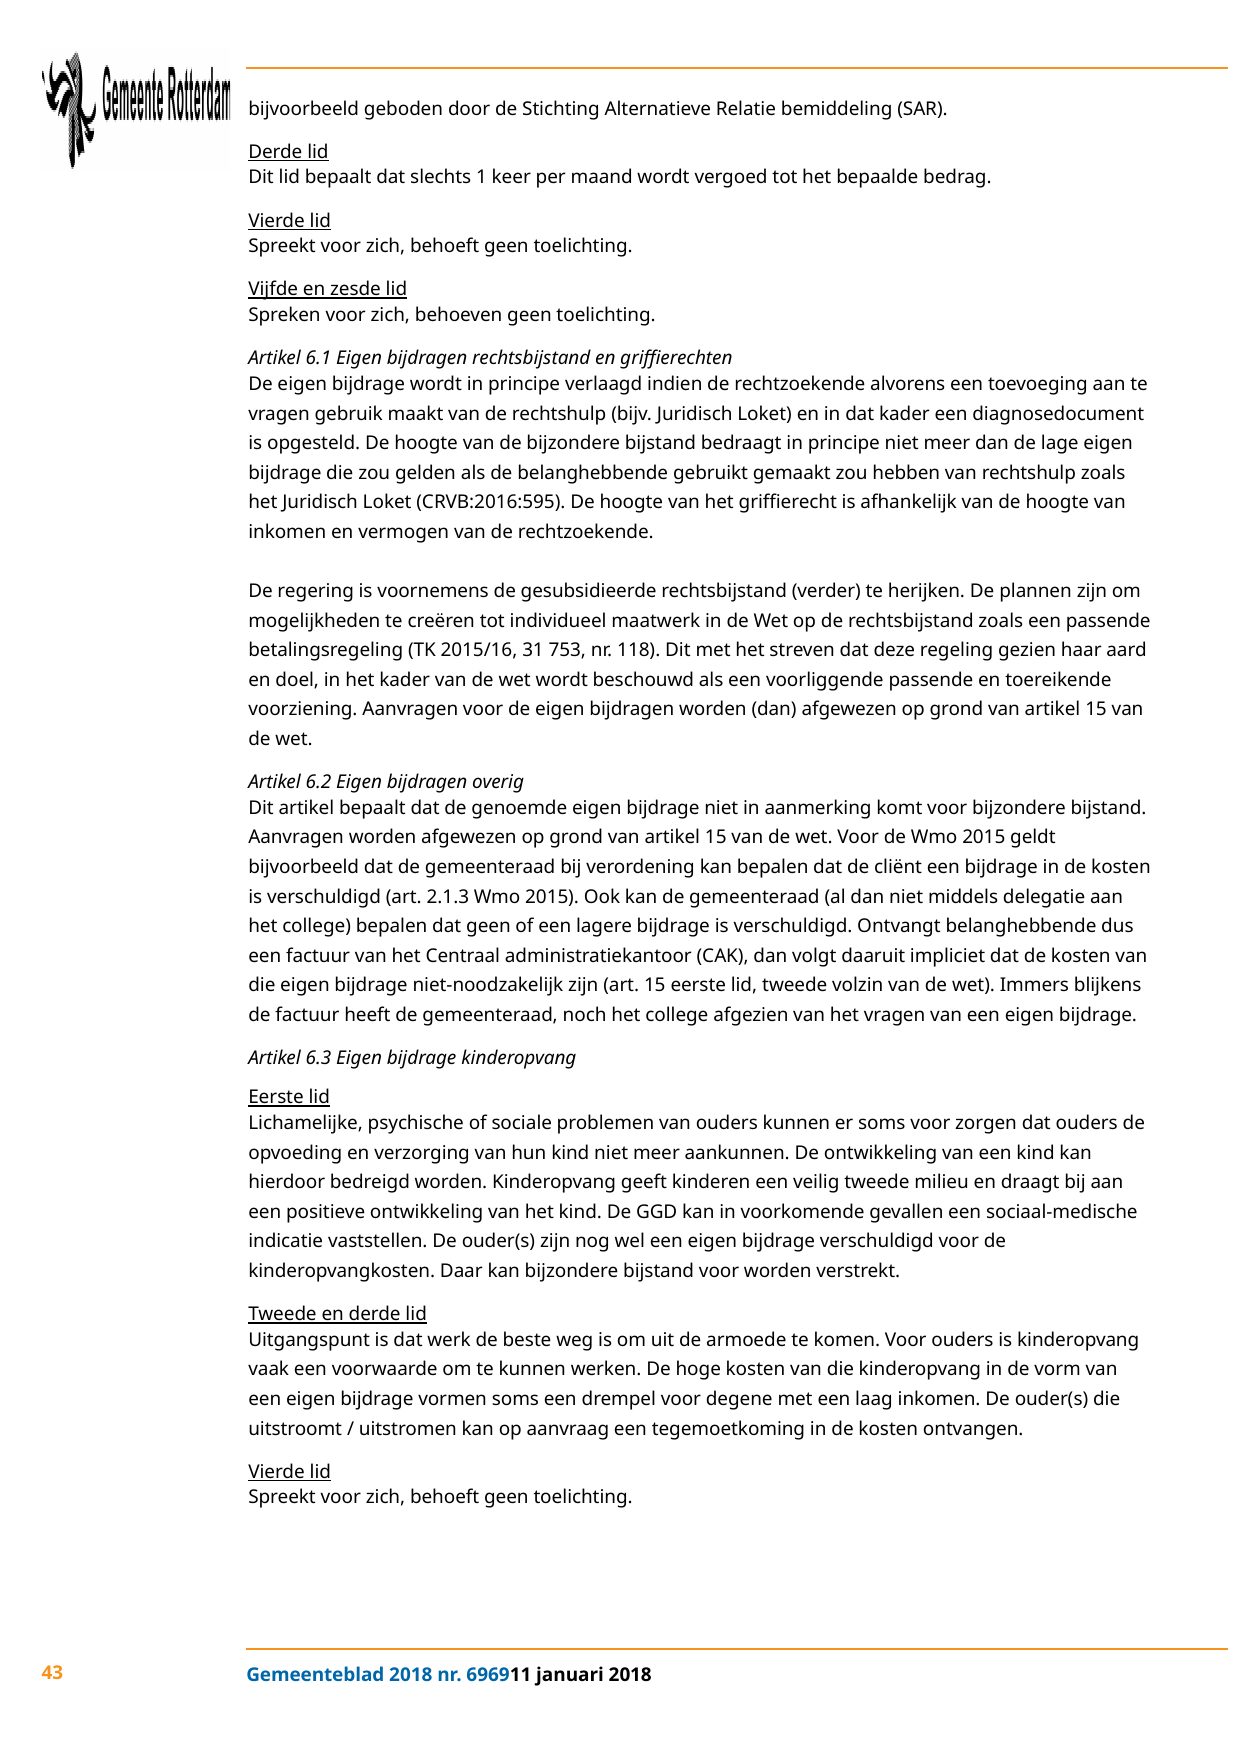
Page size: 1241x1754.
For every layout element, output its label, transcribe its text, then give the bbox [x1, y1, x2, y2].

text Spreken voor zich, behoeven geen toelichting. [248, 301, 1152, 327]
text Spreekt voor zich, behoeft geen toelichting. [248, 232, 1152, 258]
picture [41, 47, 231, 172]
text Dit artikel bepaalt dat de genoemde eigen bijdrage niet in aanmerking komt voor bijzondere bijstand. Aanvragen worden afgewezen op grond van artikel 15 van de wet. Voor de Wmo 2015 geldt bijvoorbeeld dat de gemeenteraad bij verordening kan bepalen dat de cliënt een bijdrage in de kosten is verschuldigd (art. 2.1.3 Wmo 2015). Ook kan de gemeenteraad (al dan niet middels delegatie aan het college) bepalen dat geen of een lagere bijdrage is verschuldigd. Ontvangt belanghebbende dus een factuur van het Centraal administratiekantoor (CAK), dan volgt daaruit impliciet dat de kosten van die eigen bijdrage niet-noodzakelijk zijn (art. 15 eerste lid, tweede volzin van de wet). Immers blijkens de factuur heeft de gemeenteraad, noch het college afgezien van het vragen van een eigen bijdrage. [248, 794, 1152, 1027]
text Dit lid bepaalt dat slechts 1 keer per maand wordt vergoed tot het bepaalde bedrag. [248, 164, 1152, 189]
text Lichamelijke, psychische of sociale problemen van ouders kunnen er soms voor zorgen dat ouders de opvoeding en verzorging van hun kind niet meer aankunnen. De ontwikkeling van een kind kan hierdoor bedreigd worden. Kinderopvang geeft kinderen een veilig tweede milieu en draagt bij aan een positieve ontwikkeling van het kind. De GGD kan in voorkomende gevallen een sociaal-medische indicatie vaststellen. De ouder(s) zijn nog wel een eigen bijdrage verschuldigd voor de kinderopvangkosten. Daar kan bijzondere bijstand voor worden verstrekt. [248, 1109, 1152, 1283]
text De eigen bijdrage wordt in principe verlaagd indien de rechtzoekende alvorens een toevoeging aan te vragen gebruik maakt van de rechtshulp (bijv. Juridisch Loket) en in dat kader een diagnosedocument is opgesteld. De hoogte van de bijzondere bijstand bedraagt in principe niet meer dan de lage eigen bijdrage die zou gelden als de belanghebbende gebruikt gemaakt zou hebben van rechtshulp zoals het Juridisch Loket (CRVB:2016:595). De hoogte van het griffierecht is afhankelijk van de hoogte van inkomen en vermogen van de rechtzoekende. [248, 370, 1152, 544]
text Vierde lid [248, 207, 1152, 232]
text Spreekt voor zich, behoeft geen toelichting. [248, 1484, 1152, 1509]
text Artikel 6.2 Eigen bijdragen overig [248, 768, 1152, 794]
text Vijfde en zesde lid [248, 276, 1152, 301]
text Eerste lid [248, 1083, 1152, 1109]
text Uitgangspunt is dat werk de beste weg is om uit de armoede te komen. Voor ouders is kinderopvang vaak een voorwaarde om te kunnen werken. De hoge kosten van die kinderopvang in de vorm van een eigen bijdrage vormen soms een drempel voor degene met een laag inkomen. De ouder(s) die uitstroomt / uitstromen kan op aanvraag een tegemoetkoming in de kosten ontvangen. [248, 1326, 1152, 1441]
text bijvoorbeeld geboden door de Stichting Alternatieve Relatie bemiddeling (SAR). [248, 95, 1152, 121]
text Tweede en derde lid [248, 1300, 1152, 1326]
text De regering is voornemens de gesubsidieerde rechtsbijstand (verder) te herijken. De plannen zijn om mogelijkheden te creëren tot individueel maatwerk in de Wet op de rechtsbijstand zoals een passende betalingsregeling (TK 2015/16, 31 753, nr. 118). Dit met het streven dat deze regeling gezien haar aard en doel, in het kader van de wet wordt beschouwd als een voorliggende passende en toereikende voorziening. Aanvragen voor de eigen bijdragen worden (dan) afgewezen op grond van artikel 15 van de wet. [248, 577, 1152, 751]
text Derde lid [248, 138, 1152, 164]
text Artikel 6.1 Eigen bijdragen rechtsbijstand en griffierechten [248, 344, 1152, 370]
text Artikel 6.3 Eigen bijdrage kinderopvang [248, 1044, 1152, 1070]
text Vierde lid [248, 1458, 1152, 1484]
